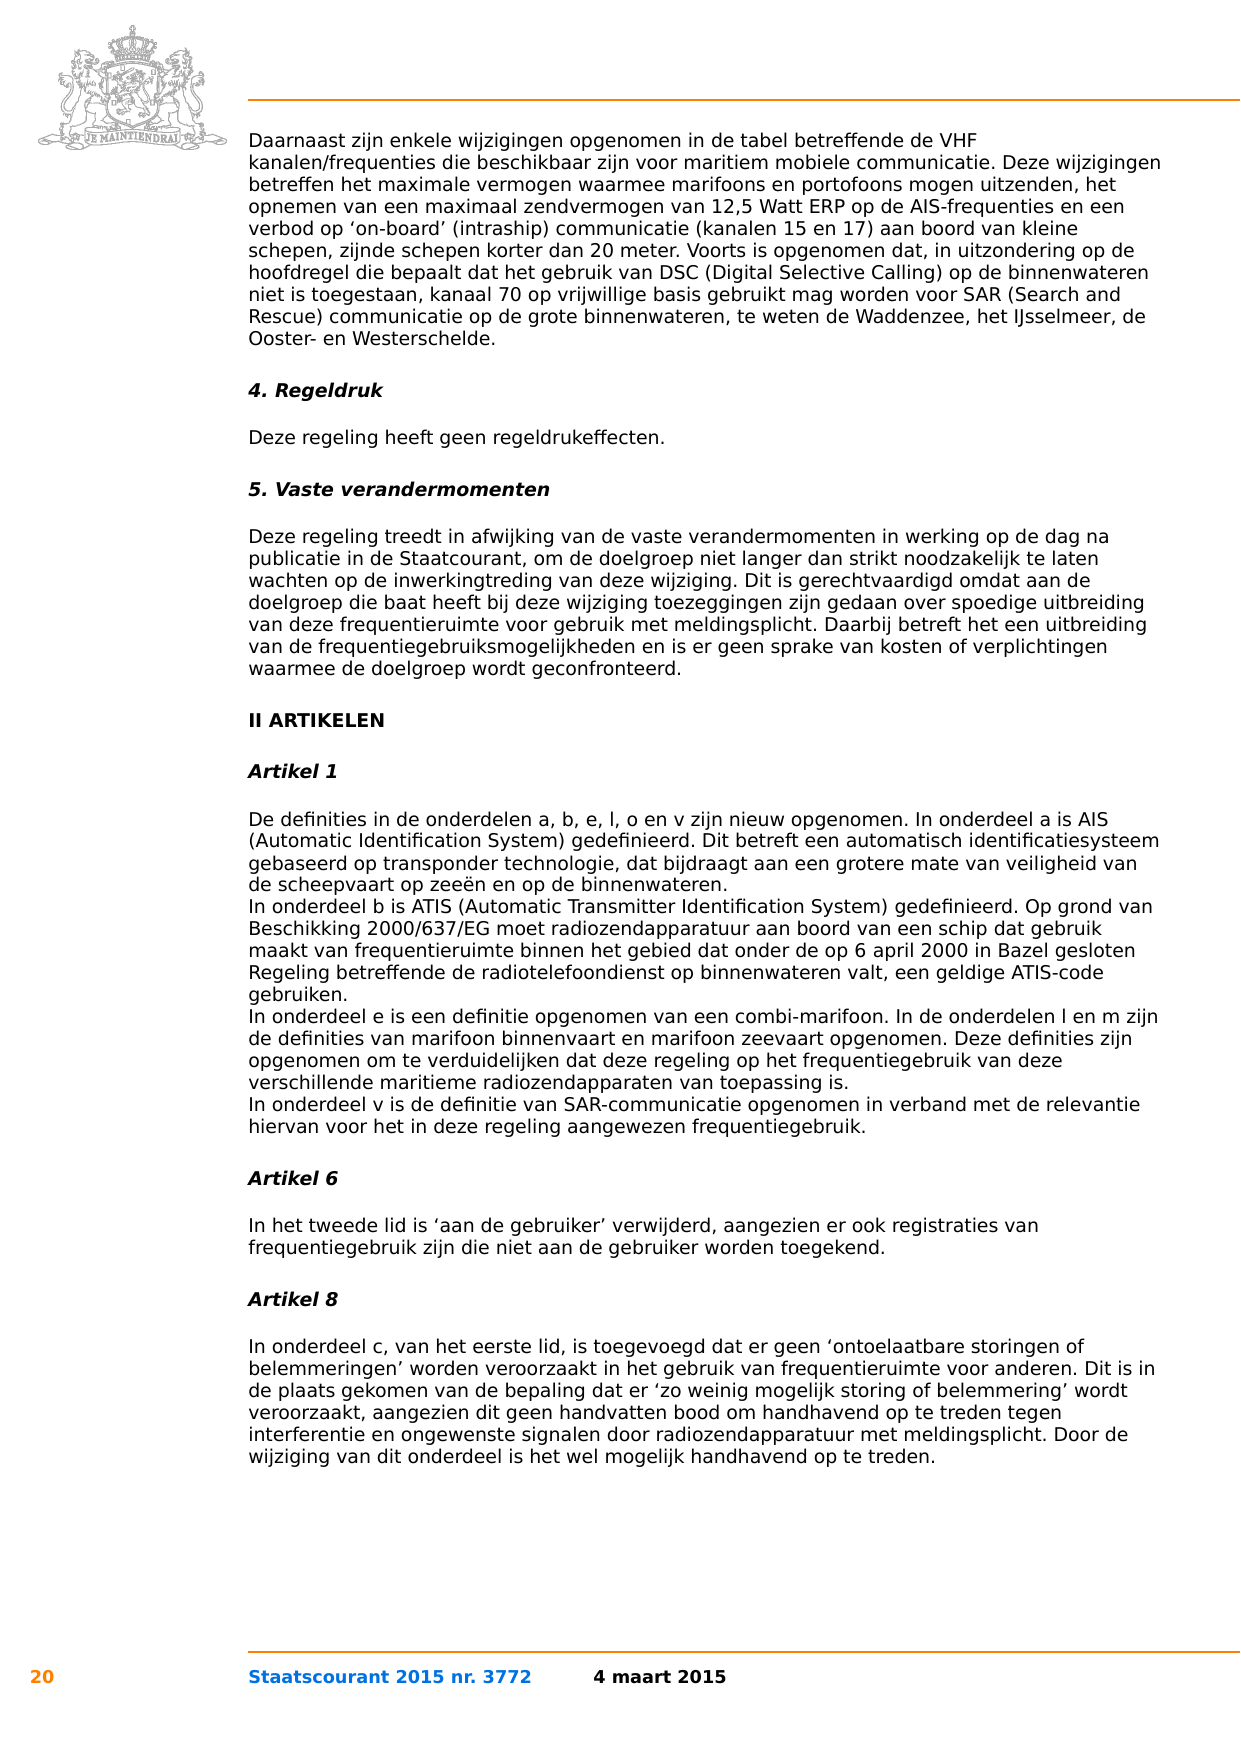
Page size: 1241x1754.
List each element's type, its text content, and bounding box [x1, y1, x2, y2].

subtitle 5. Vaste verandermomenten [248, 479, 1163, 501]
subtitle 4. Regeldruk [248, 380, 1163, 402]
text In onderdeel e is een definitie opgenomen van een combi-marifoon. In de onderdelen l en m zijn de definities van marifoon binnenvaart en marifoon zeevaart opgenomen. Deze definities zijn opgenomen om te verduidelijken dat deze regeling op het frequentiegebruik van deze verschillende maritieme radiozendapparaten van toepassing is. [248, 1006, 1163, 1094]
text In het tweede lid is ‘aan de gebruiker’ verwijderd, aangezien er ook registraties van frequentiegebruik zijn die niet aan de gebruiker worden toegekend. [248, 1215, 1163, 1259]
text In onderdeel v is de definitie van SAR-communicatie opgenomen in verband met de relevantie hiervan voor het in deze regeling aangewezen frequentiegebruik. [248, 1094, 1163, 1138]
subtitle Artikel 6 [248, 1168, 1163, 1190]
picture [38, 25, 227, 150]
text In onderdeel b is ATIS (Automatic Transmitter Identification System) gedefinieerd. Op grond van Beschikking 2000/637/EG moet radiozendapparatuur aan boord van een schip dat gebruik maakt van frequentieruimte binnen het gebied dat onder de op 6 april 2000 in Bazel gesloten Regeling betreffende de radiotelefoondienst op binnenwateren valt, een geldige ATIS-code gebruiken. [248, 896, 1163, 1006]
text Daarnaast zijn enkele wijzigingen opgenomen in de tabel betreffende de VHF kanalen/frequenties die beschikbaar zijn voor maritiem mobiele communicatie. Deze wijzigingen betreffen het maximale vermogen waarmee marifoons en portofoons mogen uitzenden, het opnemen van een maximaal zendvermogen van 12,5 Watt ERP op de AIS-frequenties en een verbod op ‘on-board’ (intraship) communicatie (kanalen 15 en 17) aan boord van kleine schepen, zijnde schepen korter dan 20 meter. Voorts is opgenomen dat, in uitzondering op de hoofdregel die bepaalt dat het gebruik van DSC (Digital Selective Calling) op de binnenwateren niet is toegestaan, kanaal 70 op vrijwillige basis gebruikt mag worden voor SAR (Search and Rescue) communicatie op de grote binnenwateren, te weten de Waddenzee, het IJsselmeer, de Ooster- en Westerschelde. [248, 130, 1163, 350]
text Deze regeling treedt in afwijking van de vaste verandermomenten in werking op de dag na publicatie in de Staatcourant, om de doelgroep niet langer dan strikt noodzakelijk te laten wachten op de inwerkingtreding van deze wijziging. Dit is gerechtvaardigd omdat aan de doelgroep die baat heeft bij deze wijziging toezeggingen zijn gedaan over spoedige uitbreiding van deze frequentieruimte voor gebruik met meldingsplicht. Daarbij betreft het een uitbreiding van de frequentiegebruiksmogelijkheden en is er geen sprake van kosten of verplichtingen waarmee de doelgroep wordt geconfronteerd. [248, 526, 1163, 679]
subtitle Artikel 8 [248, 1289, 1163, 1311]
subtitle Artikel 1 [248, 761, 1163, 783]
text Deze regeling heeft geen regeldrukeffecten. [248, 427, 1163, 449]
text In onderdeel c, van het eerste lid, is toegevoegd dat er geen ‘ontoelaatbare storingen of belemmeringen’ worden veroorzaakt in het gebruik van frequentieruimte voor anderen. Dit is in de plaats gekomen van de bepaling dat er ‘zo weinig mogelijk storing of belemmering’ wordt veroorzaakt, aangezien dit geen handvatten bood om handhavend op te treden tegen interferentie en ongewenste signalen door radiozendapparatuur met meldingsplicht. Door de wijziging van dit onderdeel is het wel mogelijk handhavend op te treden. [248, 1336, 1163, 1468]
subtitle II ARTIKELEN [248, 709, 1163, 731]
text De definities in de onderdelen a, b, e, l, o en v zijn nieuw opgenomen. In onderdeel a is AIS (Automatic Identification System) gedefinieerd. Dit betreft een automatisch identificatiesysteem gebaseerd op transponder technologie, dat bijdraagt aan een grotere mate van veiligheid van de scheepvaart op zeeën en op de binnenwateren. [248, 808, 1163, 896]
